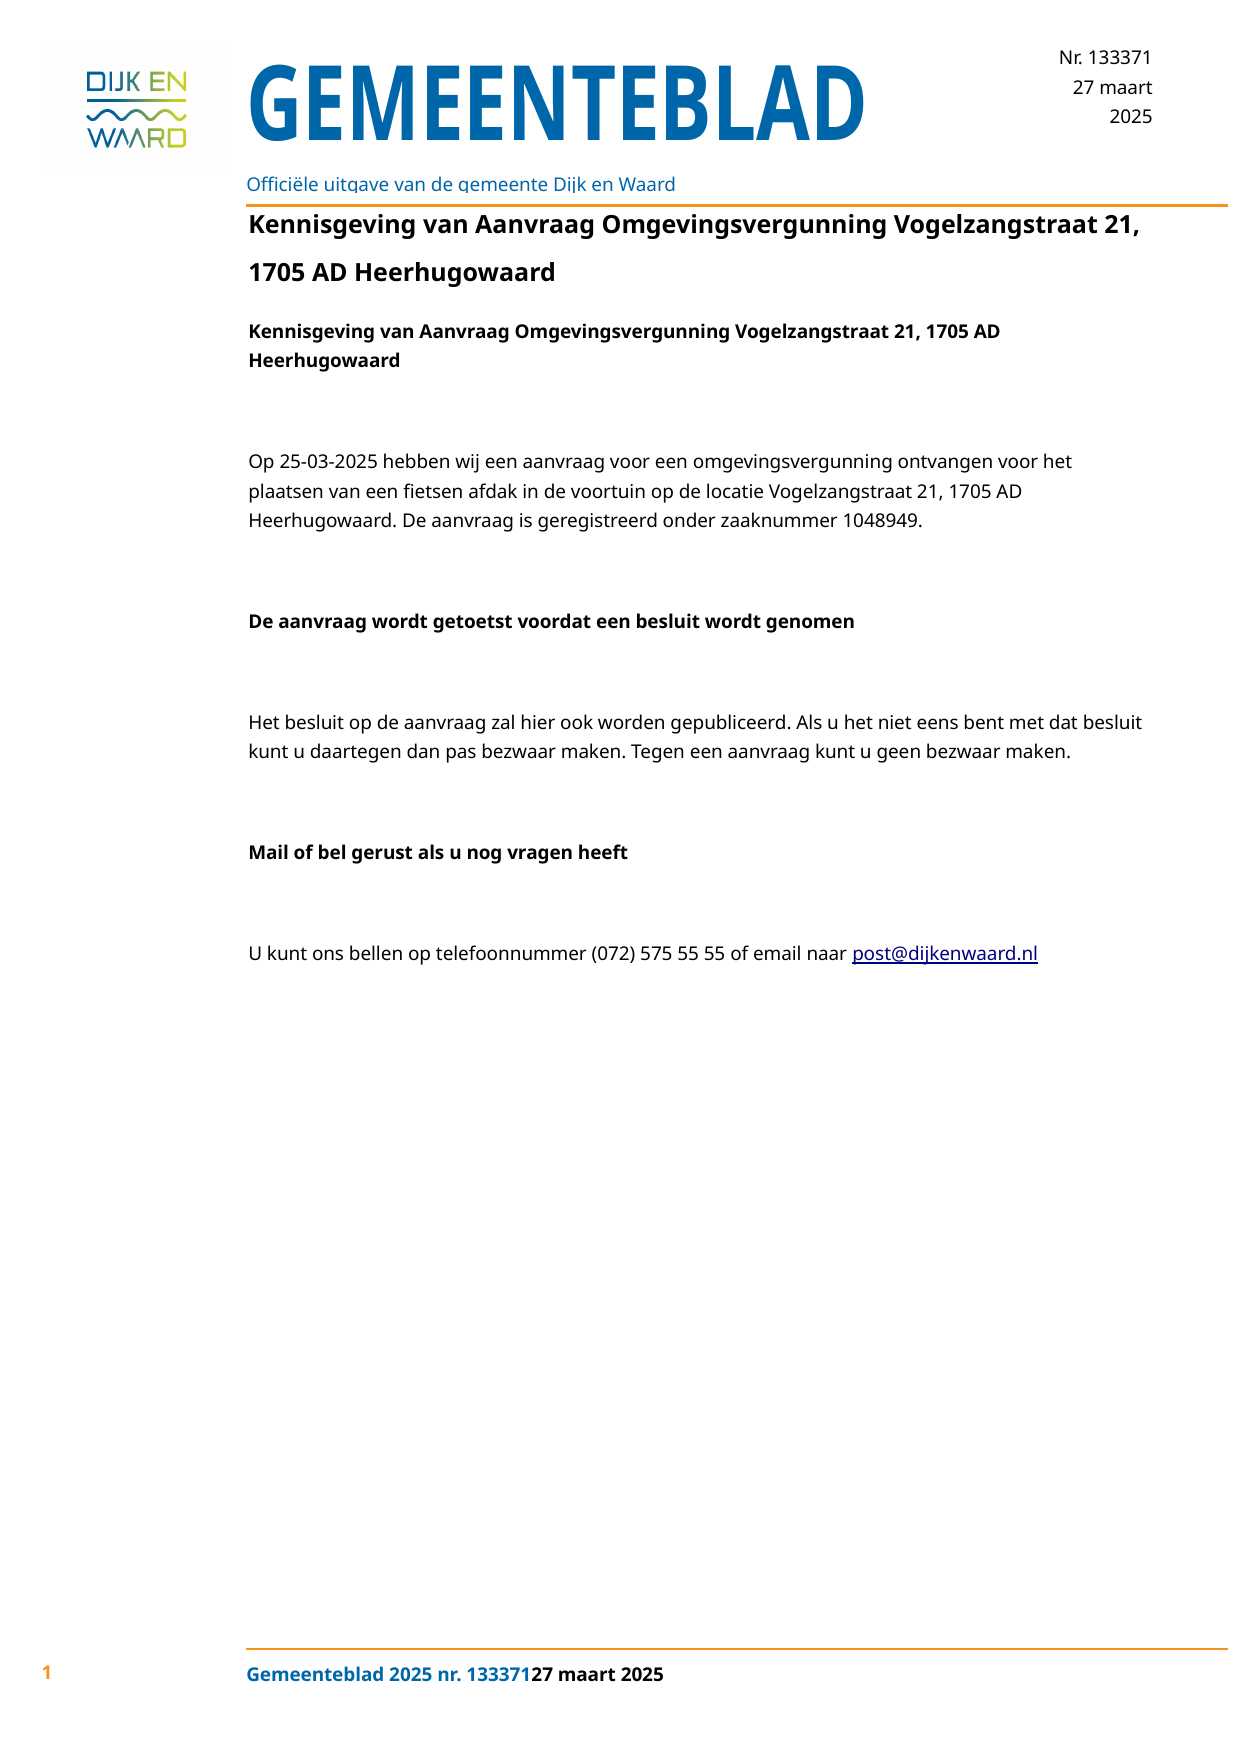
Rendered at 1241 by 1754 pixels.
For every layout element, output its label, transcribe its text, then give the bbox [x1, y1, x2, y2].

text Kennisgeving van Aanvraag Omgevingsvergunning Vogelzangstraat 21, 1705 AD Heerhugowaard [248, 207, 1152, 288]
text U kunt ons bellen op telefoonnummer (072) 575 55 55 of email naar post@dijkenwaard.nl [248, 940, 1152, 966]
text De aanvraag wordt getoetst voordat een besluit wordt genomen [248, 608, 1152, 634]
picture [41, 47, 231, 172]
text Mail of bel gerust als u nog vragen heeft [248, 839, 1152, 865]
text Op 25-03-2025 hebben wij een aanvraag voor een omgevingsvergunning ontvangen voor het plaatsen van een fietsen afdak in de voortuin op de locatie Vogelzangstraat 21, 1705 AD Heerhugowaard. De aanvraag is geregistreerd onder zaaknummer 1048949. [248, 448, 1152, 533]
text Het besluit op de aanvraag zal hier ook worden gepubliceerd. Als u het niet eens bent met dat besluit kunt u daartegen dan pas bezwaar maken. Tegen een aanvraag kunt u geen bezwaar maken. [248, 709, 1152, 764]
text Kennisgeving van Aanvraag Omgevingsvergunning Vogelzangstraat 21, 1705 AD Heerhugowaard [248, 318, 1152, 373]
